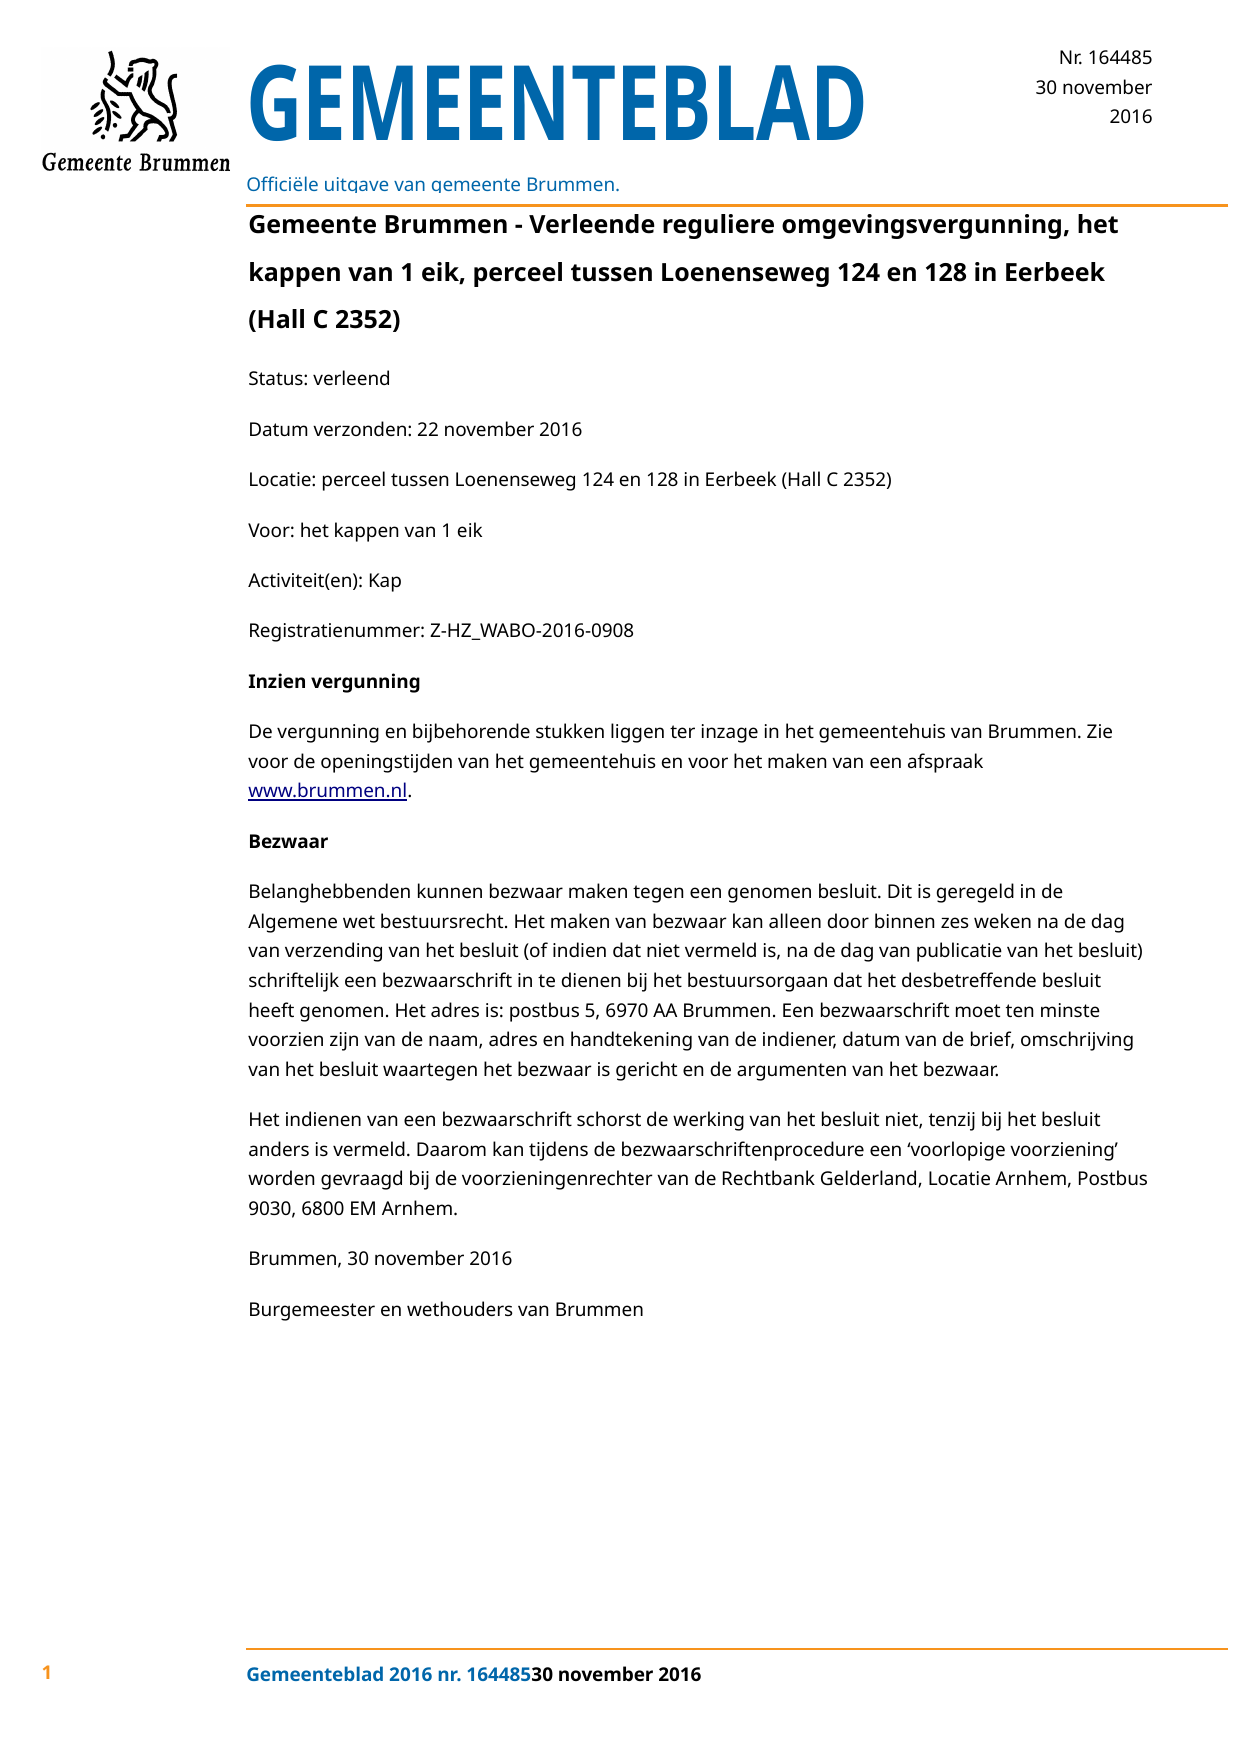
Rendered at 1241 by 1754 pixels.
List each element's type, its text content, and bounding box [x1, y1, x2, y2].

text Status: verleend [248, 366, 1152, 391]
picture [41, 47, 231, 172]
text Belanghebbenden kunnen bezwaar maken tegen een genomen besluit. Dit is geregeld in de Algemene wet bestuursrecht. Het maken van bezwaar kan alleen door binnen zes weken na de dag van verzending van het besluit (of indien dat niet vermeld is, na de dag van publicatie van het besluit) schriftelijk een bezwaarschrift in te dienen bij het bestuursorgaan dat het desbetreffende besluit heeft genomen. Het adres is: postbus 5, 6970 AA Brummen. Een bezwaarschrift moet ten minste voorzien zijn van de naam, adres en handtekening van de indiener, datum van de brief, omschrijving van het besluit waartegen het bezwaar is gericht en de argumenten van het bezwaar. [248, 878, 1152, 1082]
text Activiteit(en): Kap [248, 567, 1152, 593]
text Burgemeester en wethouders van Brummen [248, 1296, 1152, 1322]
text Gemeente Brummen - Verleende reguliere omgevingsvergunning, het kappen van 1 eik, perceel tussen Loenenseweg 124 en 128 in Eerbeek (Hall C 2352) [248, 207, 1152, 336]
text De vergunning en bijbehorende stukken liggen ter inzage in het gemeentehuis van Brummen. Zie voor de openingstijden van het gemeentehuis en voor het maken van een afspraak www.brummen.nl. [248, 718, 1152, 803]
text Voor: het kappen van 1 eik [248, 517, 1152, 542]
text Bezwaar [248, 828, 1152, 854]
text Locatie: perceel tussen Loenenseweg 124 en 128 in Eerbeek (Hall C 2352) [248, 466, 1152, 492]
text Datum verzonden: 22 november 2016 [248, 416, 1152, 442]
text Het indienen van een bezwaarschrift schorst de werking van het besluit niet, tenzij bij het besluit anders is vermeld. Daarom kan tijdens de bezwaarschriftenprocedure een ‘voorlopige voorziening’ worden gevraagd bij de voorzieningenrechter van de Rechtbank Gelderland, Locatie Arnhem, Postbus 9030, 6800 EM Arnhem. [248, 1106, 1152, 1221]
text Brummen, 30 november 2016 [248, 1246, 1152, 1271]
text Registratienummer: Z-HZ_WABO-2016-0908 [248, 618, 1152, 643]
text Inzien vergunning [248, 668, 1152, 694]
